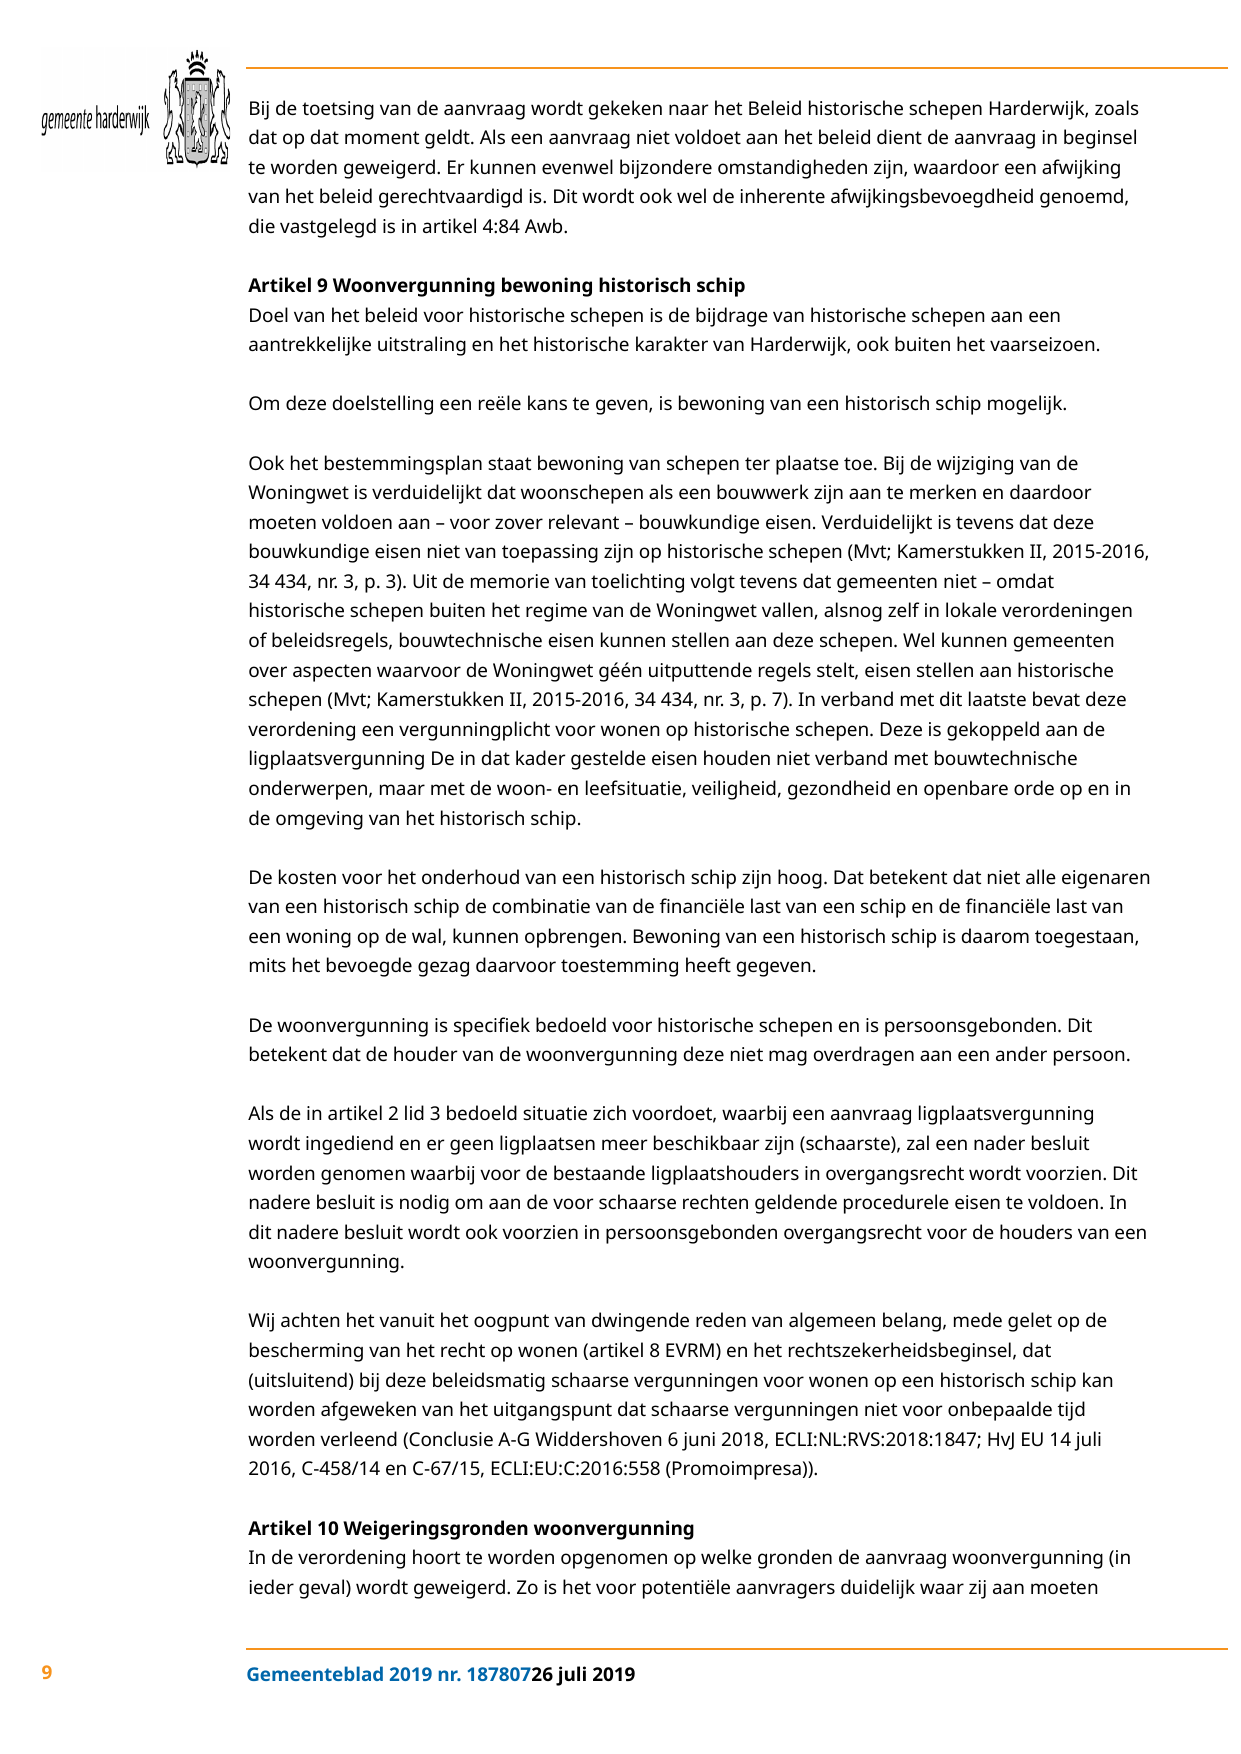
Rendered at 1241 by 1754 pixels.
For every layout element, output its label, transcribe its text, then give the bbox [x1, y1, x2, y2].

text Om deze doelstelling een reële kans te geven, is bewoning van een historisch schip mogelijk. [248, 391, 1152, 416]
text De woonvergunning is specifiek bedoeld voor historische schepen en is persoonsgebonden. Dit betekent dat de houder van de woonvergunning deze niet mag overdragen aan een ander persoon. [248, 1012, 1152, 1067]
picture [41, 47, 231, 172]
text Ook het bestemmingsplan staat bewoning van schepen ter plaatse toe. Bij de wijziging van de Woningwet is verduidelijkt dat woonschepen als een bouwwerk zijn aan te merken en daardoor moeten voldoen aan – voor zover relevant – bouwkundige eisen. Verduidelijkt is tevens dat deze bouwkundige eisen niet van toepassing zijn op historische schepen (Mvt; Kamerstukken II, 2015-2016, 34 434, nr. 3, p. 3). Uit de memorie van toelichting volgt tevens dat gemeenten niet – omdat historische schepen buiten het regime van de Woningwet vallen, alsnog zelf in lokale verordeningen of beleidsregels, bouwtechnische eisen kunnen stellen aan deze schepen. Wel kunnen gemeenten over aspecten waarvoor de Woningwet géén uitputtende regels stelt, eisen stellen aan historische schepen (Mvt; Kamerstukken II, 2015-2016, 34 434, nr. 3, p. 7). In verband met dit laatste bevat deze verordening een vergunningplicht voor wonen op historische schepen. Deze is gekoppeld aan de ligplaatsvergunning De in dat kader gestelde eisen houden niet verband met bouwtechnische onderwerpen, maar met de woon- en leefsituatie, veiligheid, gezondheid en openbare orde op en in de omgeving van het historisch schip. [248, 450, 1152, 831]
text De kosten voor het onderhoud van een historisch schip zijn hoog. Dat betekent dat niet alle eigenaren van een historisch schip de combinatie van de financiële last van een schip en de financiële last van een woning op de wal, kunnen opbrengen. Bewoning van een historisch schip is daarom toegestaan, mits het bevoegde gezag daarvoor toestemming heeft gegeven. [248, 864, 1152, 978]
text Doel van het beleid voor historische schepen is de bijdrage van historische schepen aan een aantrekkelijke uitstraling en het historische karakter van Harderwijk, ook buiten het vaarseizoen. [248, 302, 1152, 357]
text In de verordening hoort te worden opgenomen op welke gronden de aanvraag woonvergunning (in ieder geval) wordt geweigerd. Zo is het voor potentiële aanvragers duidelijk waar zij aan moeten [248, 1544, 1152, 1600]
text Bij de toetsing van de aanvraag wordt gekeken naar het Beleid historische schepen Harderwijk, zoals dat op dat moment geldt. Als een aanvraag niet voldoet aan het beleid dient de aanvraag in beginsel te worden geweigerd. Er kunnen evenwel bijzondere omstandigheden zijn, waardoor een afwijking van het beleid gerechtvaardigd is. Dit wordt ook wel de inherente afwijkingsbevoegdheid genoemd, die vastgelegd is in artikel 4:84 Awb. [248, 95, 1152, 239]
text Als de in artikel 2 lid 3 bedoeld situatie zich voordoet, waarbij een aanvraag ligplaatsvergunning wordt ingediend en er geen ligplaatsen meer beschikbaar zijn (schaarste), zal een nader besluit worden genomen waarbij voor de bestaande ligplaatshouders in overgangsrecht wordt voorzien. Dit nadere besluit is nodig om aan de voor schaarse rechten geldende procedurele eisen te voldoen. In dit nadere besluit wordt ook voorzien in persoonsgebonden overgangsrecht voor de houders van een woonvergunning. [248, 1101, 1152, 1274]
text Artikel 9 Woonvergunning bewoning historisch schip [248, 272, 1152, 298]
text Artikel 10 Weigeringsgronden woonvergunning [248, 1515, 1152, 1541]
text Wij achten het vanuit het oogpunt van dwingende reden van algemeen belang, mede gelet op de bescherming van het recht op wonen (artikel 8 EVRM) en het rechtszekerheidsbeginsel, dat (uitsluitend) bij deze beleidsmatig schaarse vergunningen voor wonen op een historisch schip kan worden afgeweken van het uitgangspunt dat schaarse vergunningen niet voor onbepaalde tijd worden verleend (Conclusie A-G Widdershoven 6 juni 2018, ECLI:NL:RVS:2018:1847; HvJ EU 14 juli 2016, C-458/14 en C-67/15, ECLI:EU:C:2016:558 (Promoimpresa)). [248, 1308, 1152, 1481]
